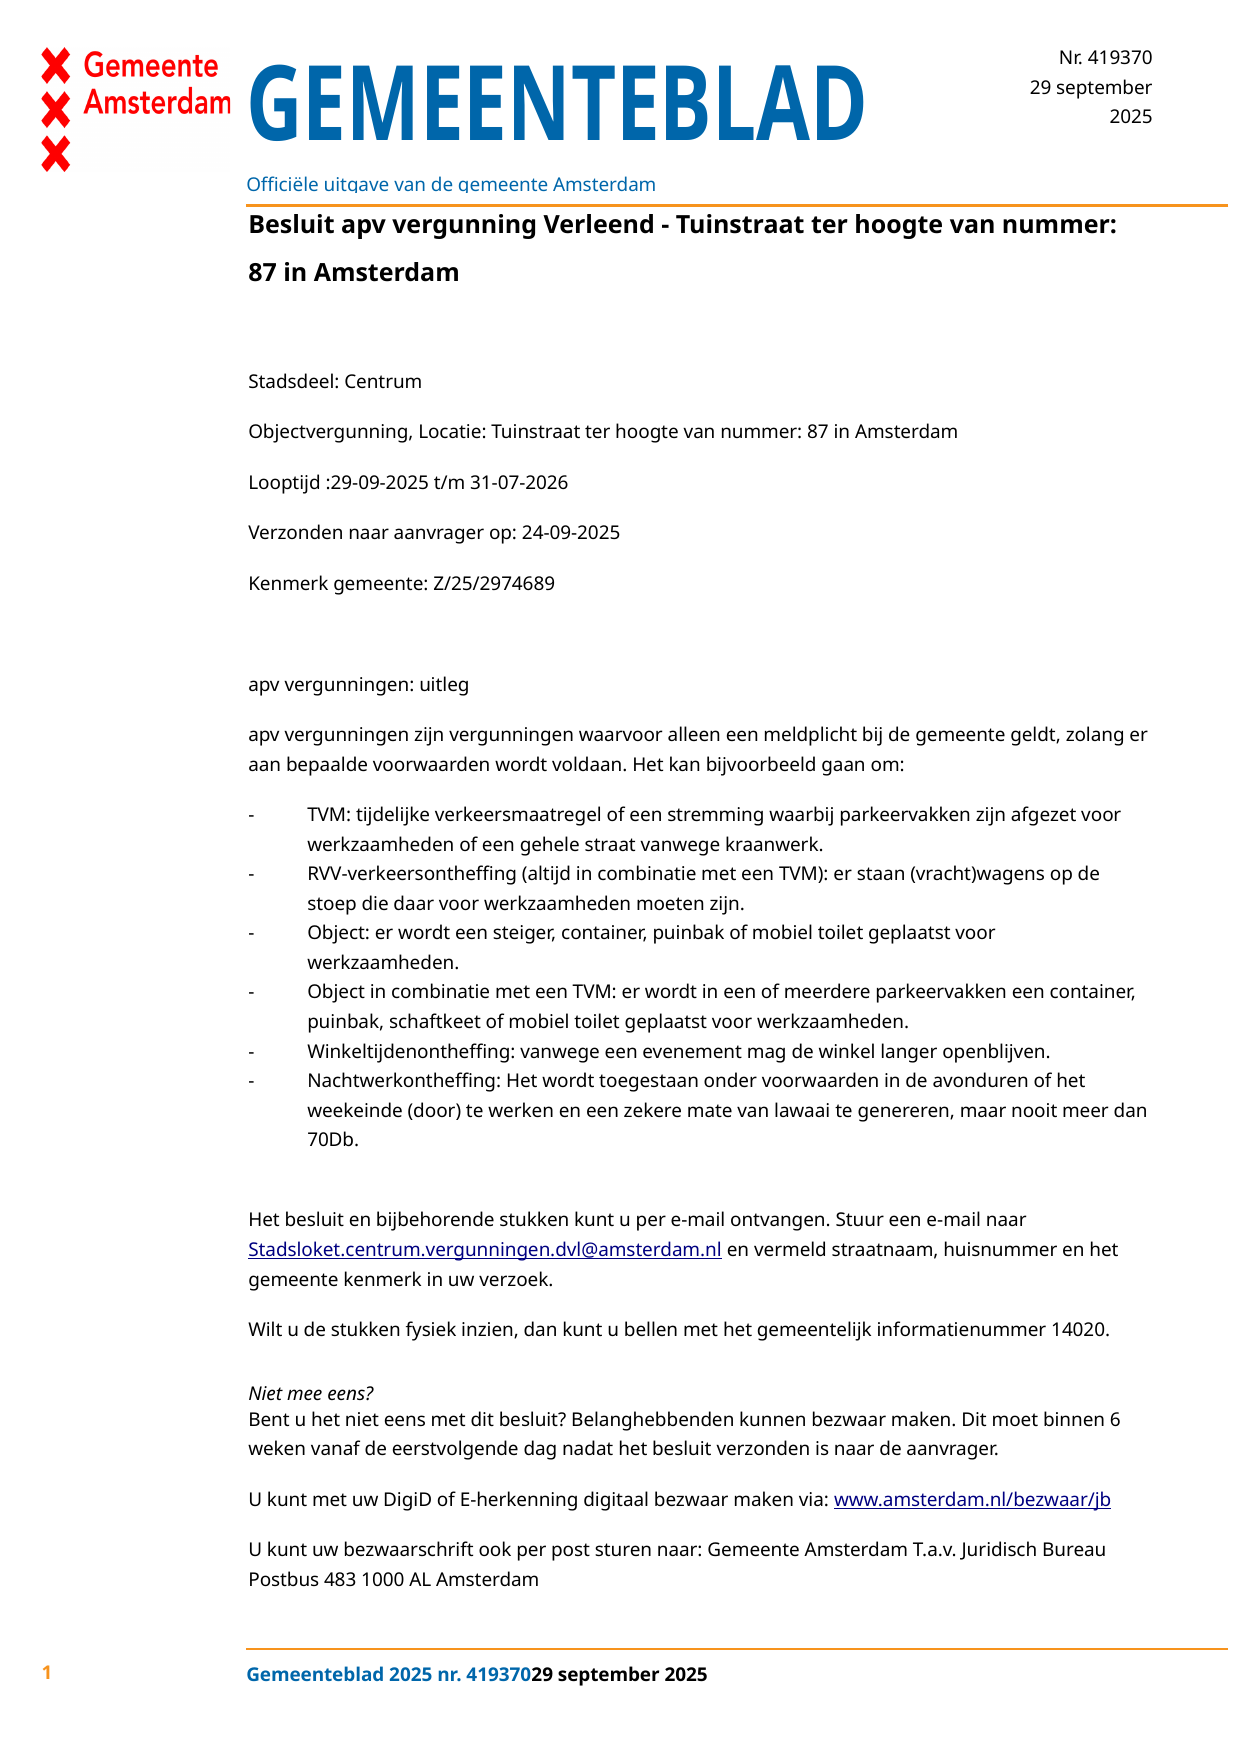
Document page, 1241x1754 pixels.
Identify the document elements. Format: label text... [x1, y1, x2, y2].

text Niet mee eens? [248, 1380, 1152, 1406]
text Bent u het niet eens met dit besluit? Belanghebbenden kunnen bezwaar maken. Dit moet binnen 6 weken vanaf de eerstvolgende dag nadat het besluit verzonden is naar de aanvrager. [248, 1406, 1152, 1461]
text U kunt met uw DigiD of E-herkenning digitaal bezwaar maken via: www.amsterdam.nl/bezwaar/jb [248, 1486, 1152, 1512]
picture [41, 47, 231, 172]
text Besluit apv vergunning Verleend - Tuinstraat ter hoogte van nummer: 87 in Amsterdam [248, 207, 1152, 288]
text Stadsdeel: Centrum [248, 368, 1152, 394]
text apv vergunningen zijn vergunningen waarvoor alleen een meldplicht bij de gemeente geldt, zolang er aan bepaalde voorwaarden wordt voldaan. Het kan bijvoorbeeld gaan om: [248, 721, 1152, 777]
list RVV-verkeersontheffing (altijd in combinatie met een TVM): er staan (vracht)wagens op de stoep die daar voor werkzaamheden moeten zijn. [248, 860, 1152, 916]
text Looptijd :29-09-2025 t/m 31-07-2026 [248, 469, 1152, 495]
text Objectvergunning, Locatie: Tuinstraat ter hoogte van nummer: 87 in Amsterdam [248, 419, 1152, 444]
text Wilt u de stukken fysiek inzien, dan kunt u bellen met het gemeentelijk informatienummer 14020. [248, 1316, 1152, 1342]
list Nachtwerkontheffing: Het wordt toegestaan onder voorwaarden in de avonduren of het weekeinde (door) te werken en een zekere mate van lawaai te genereren, maar nooit meer dan 70Db. [248, 1067, 1152, 1152]
list Winkeltijdenontheffing: vanwege een evenement mag de winkel langer openblijven. [248, 1038, 1152, 1064]
text Verzonden naar aanvrager op: 24-09-2025 [248, 519, 1152, 545]
list TVM: tijdelijke verkeersmaatregel of een stremming waarbij parkeervakken zijn afgezet voor werkzaamheden of een gehele straat vanwege kraanwerk. [248, 801, 1152, 857]
list Object in combinatie met een TVM: er wordt in een of meerdere parkeervakken een container, puinbak, schaftkeet of mobiel toilet geplaatst voor werkzaamheden. [248, 979, 1152, 1034]
text apv vergunningen: uitleg [248, 671, 1152, 697]
list Object: er wordt een steiger, container, puinbak of mobiel toilet geplaatst voor werkzaamheden. [248, 919, 1152, 975]
text U kunt uw bezwaarschrift ook per post sturen naar: Gemeente Amsterdam T.a.v. Juridisch Bureau Postbus 483 1000 AL Amsterdam [248, 1536, 1152, 1592]
text Het besluit en bijbehorende stukken kunt u per e-mail ontvangen. Stuur een e-mail naar Stadsloket.centrum.vergunningen.dvl@amsterdam.nl en vermeld straatnaam, huisnummer en het gemeente kenmerk in uw verzoek. [248, 1207, 1152, 1292]
text Kenmerk gemeente: Z/25/2974689 [248, 570, 1152, 596]
